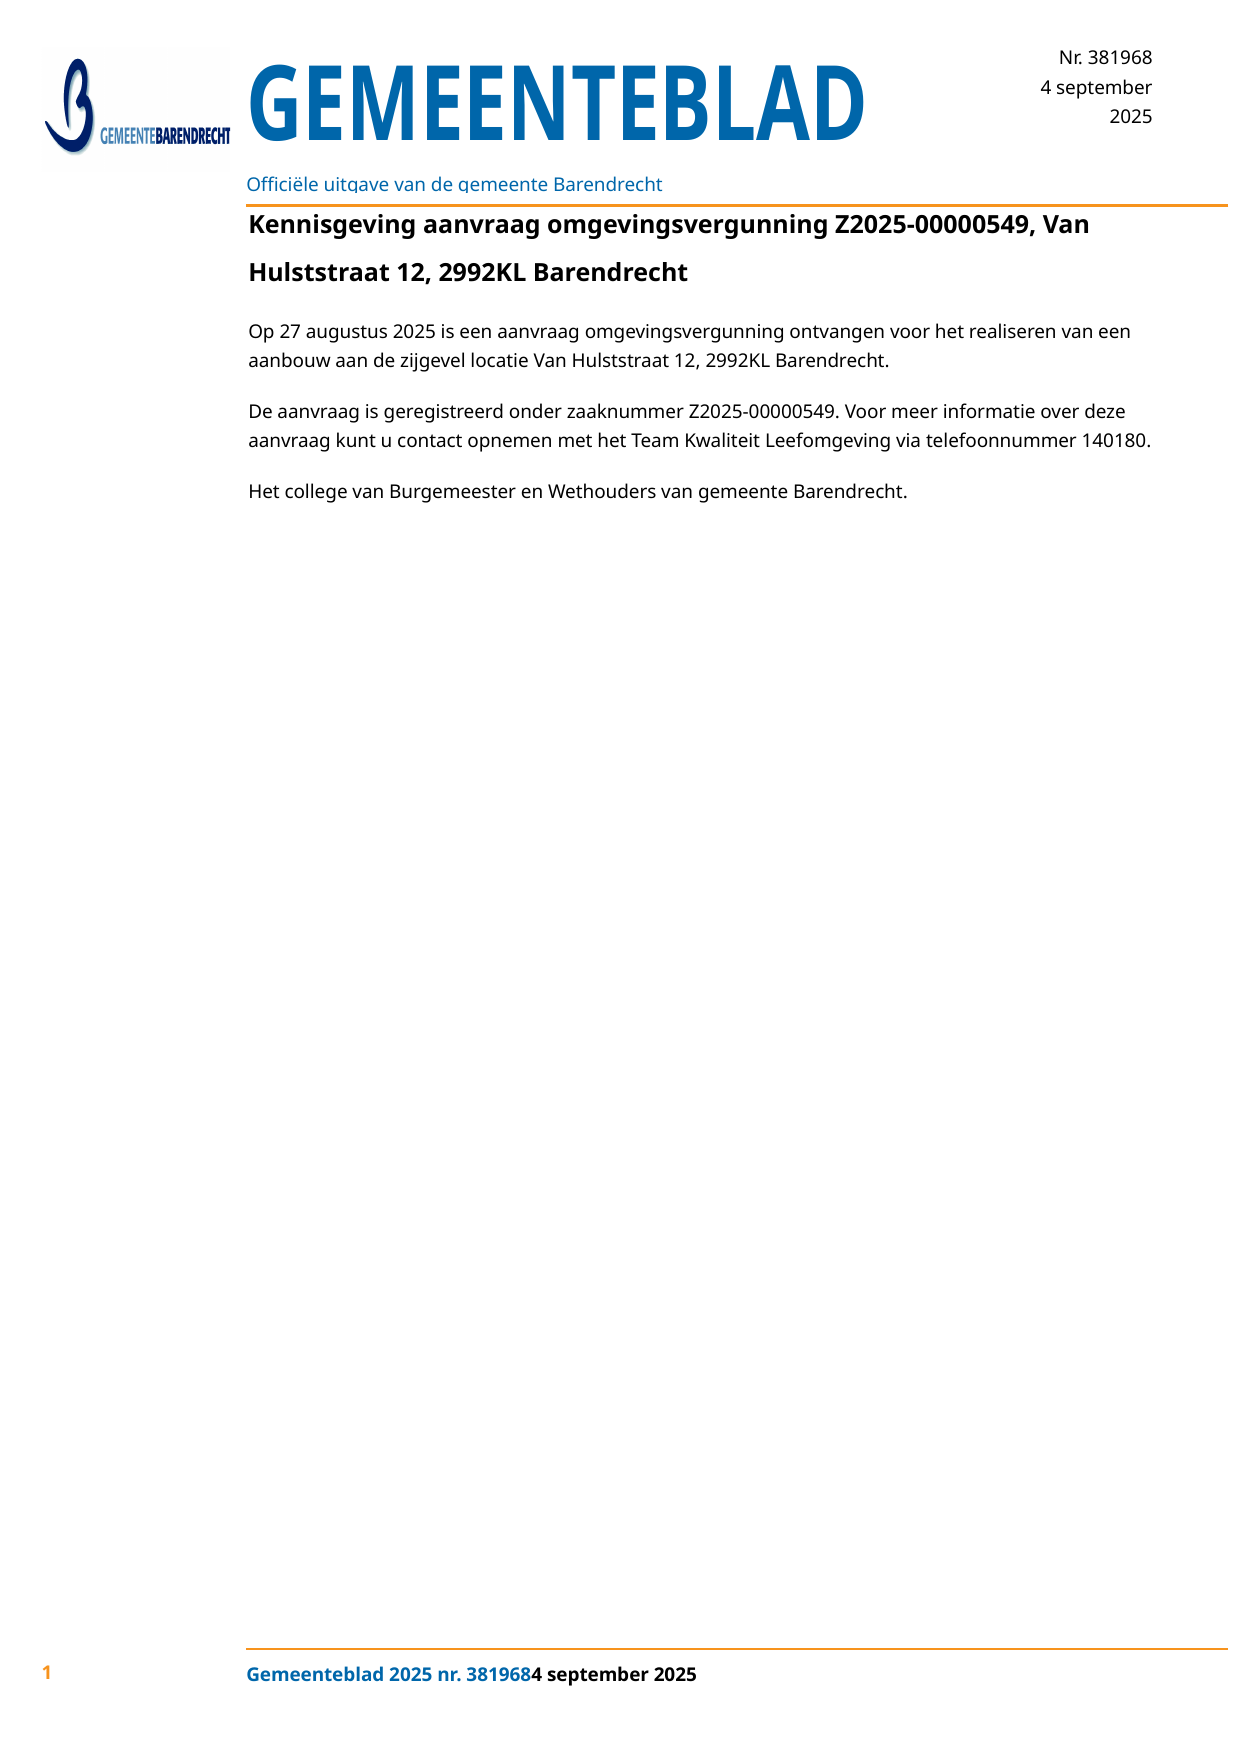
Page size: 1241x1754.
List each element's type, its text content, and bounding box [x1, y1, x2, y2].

text Het college van Burgemeester en Wethouders van gemeente Barendrecht. [248, 478, 1152, 504]
picture [41, 47, 231, 172]
text Kennisgeving aanvraag omgevingsvergunning Z2025-00000549, Van Hulststraat 12, 2992KL Barendrecht [248, 207, 1152, 288]
text De aanvraag is geregistreerd onder zaaknummer Z2025-00000549. Voor meer informatie over deze aanvraag kunt u contact opnemen met het Team Kwaliteit Leefomgeving via telefoonnummer 140180. [248, 398, 1152, 453]
text Op 27 augustus 2025 is een aanvraag omgevingsvergunning ontvangen voor het realiseren van een aanbouw aan de zijgevel locatie Van Hulststraat 12, 2992KL Barendrecht. [248, 318, 1152, 373]
